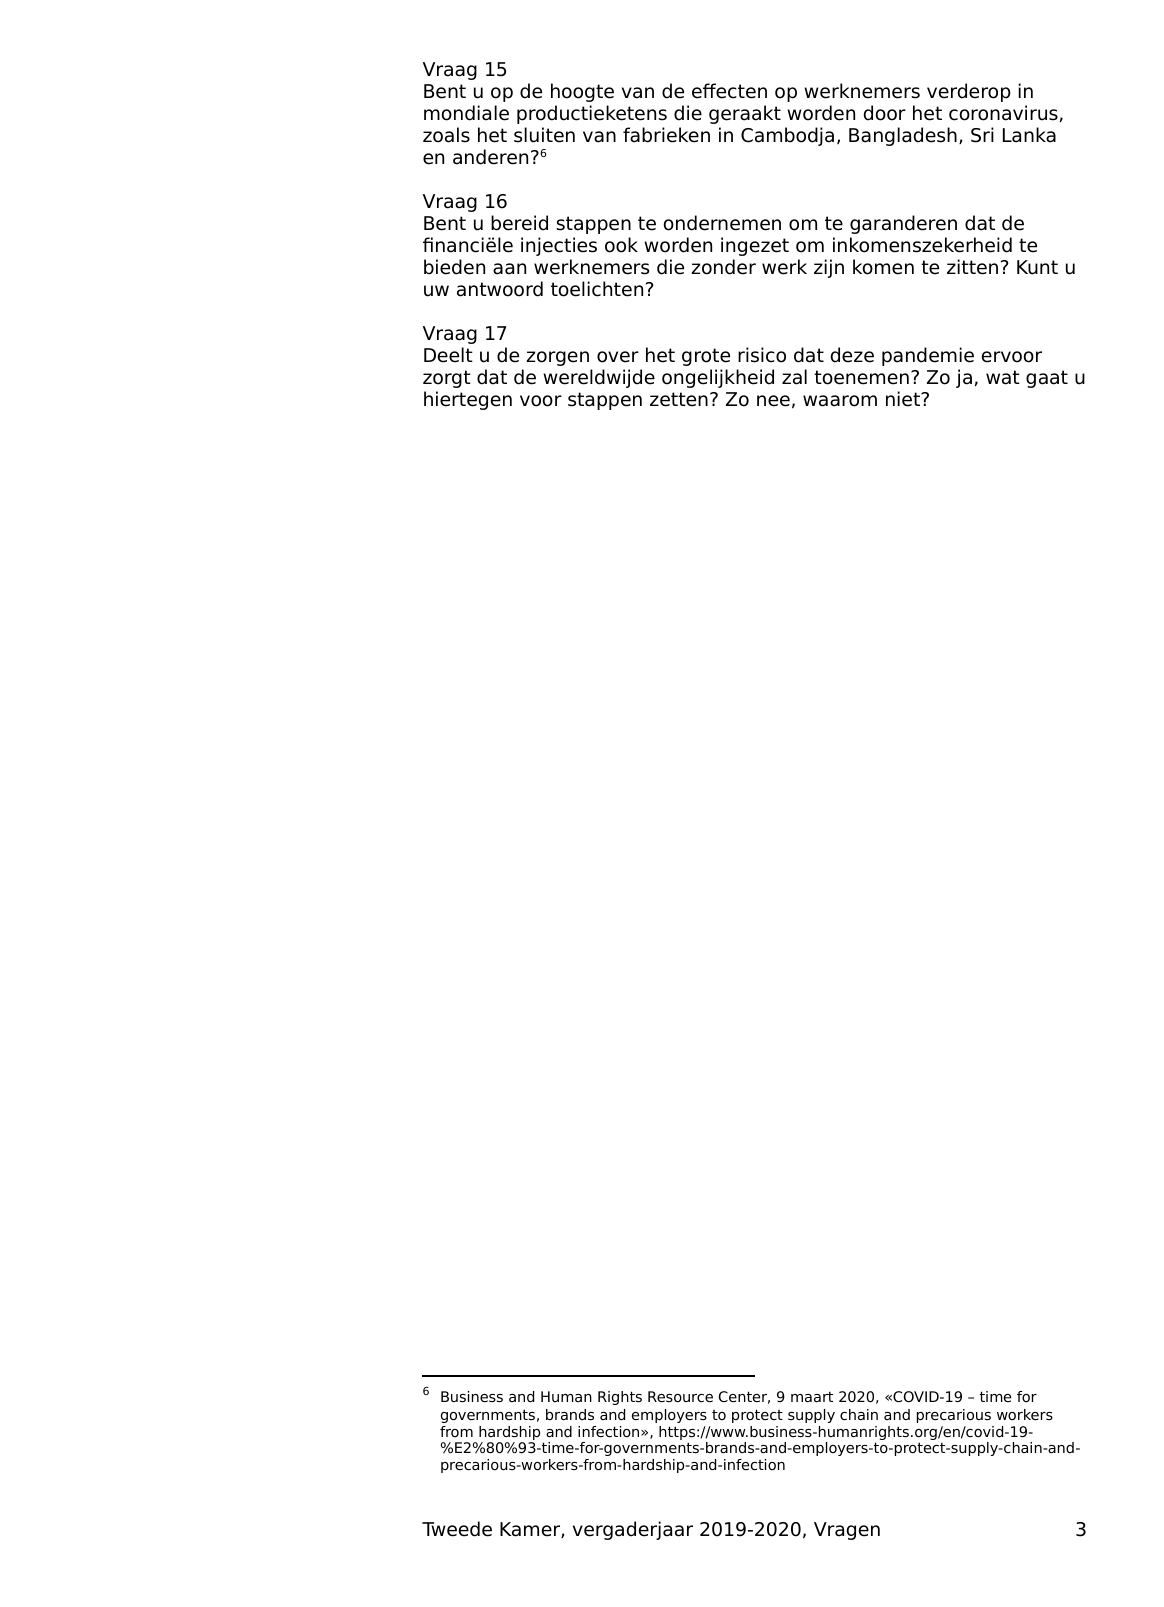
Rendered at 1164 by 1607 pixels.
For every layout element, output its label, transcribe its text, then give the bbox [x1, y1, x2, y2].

text Vraag 15 [422, 59, 1087, 81]
text Vraag 16 [422, 191, 1087, 213]
text Vraag 17 [422, 323, 1087, 345]
text Deelt u de zorgen over het grote risico dat deze pandemie ervoor zorgt dat de wereldwijde ongelijkheid zal toenemen? Zo ja, wat gaat u hiertegen voor stappen zetten? Zo nee, waarom niet? [422, 345, 1087, 411]
text Bent u op de hoogte van de effecten op werknemers verderop in mondiale productieketens die geraakt worden door het coronavirus, zoals het sluiten van fabrieken in Cambodja, Bangladesh, Sri Lanka en anderen? [422, 81, 1087, 169]
text Bent u bereid stappen te ondernemen om te garanderen dat de financiële injecties ook worden ingezet om inkomenszekerheid te bieden aan werknemers die zonder werk zijn komen te zitten? Kunt u uw antwoord toelichten? [422, 213, 1087, 301]
text Business and Human Rights Resource Center, 9 maart 2020, «COVID-19 – time for governments, brands and employers to protect supply chain and precarious workers from hardship and infection», https://www.business-humanrights.org/en/covid-19-%E2%80%93-time-for-governments-brands-and-employers-to-protect-supply-chain-and-precarious-workers-from-hardship-and-infection [422, 1385, 1087, 1474]
